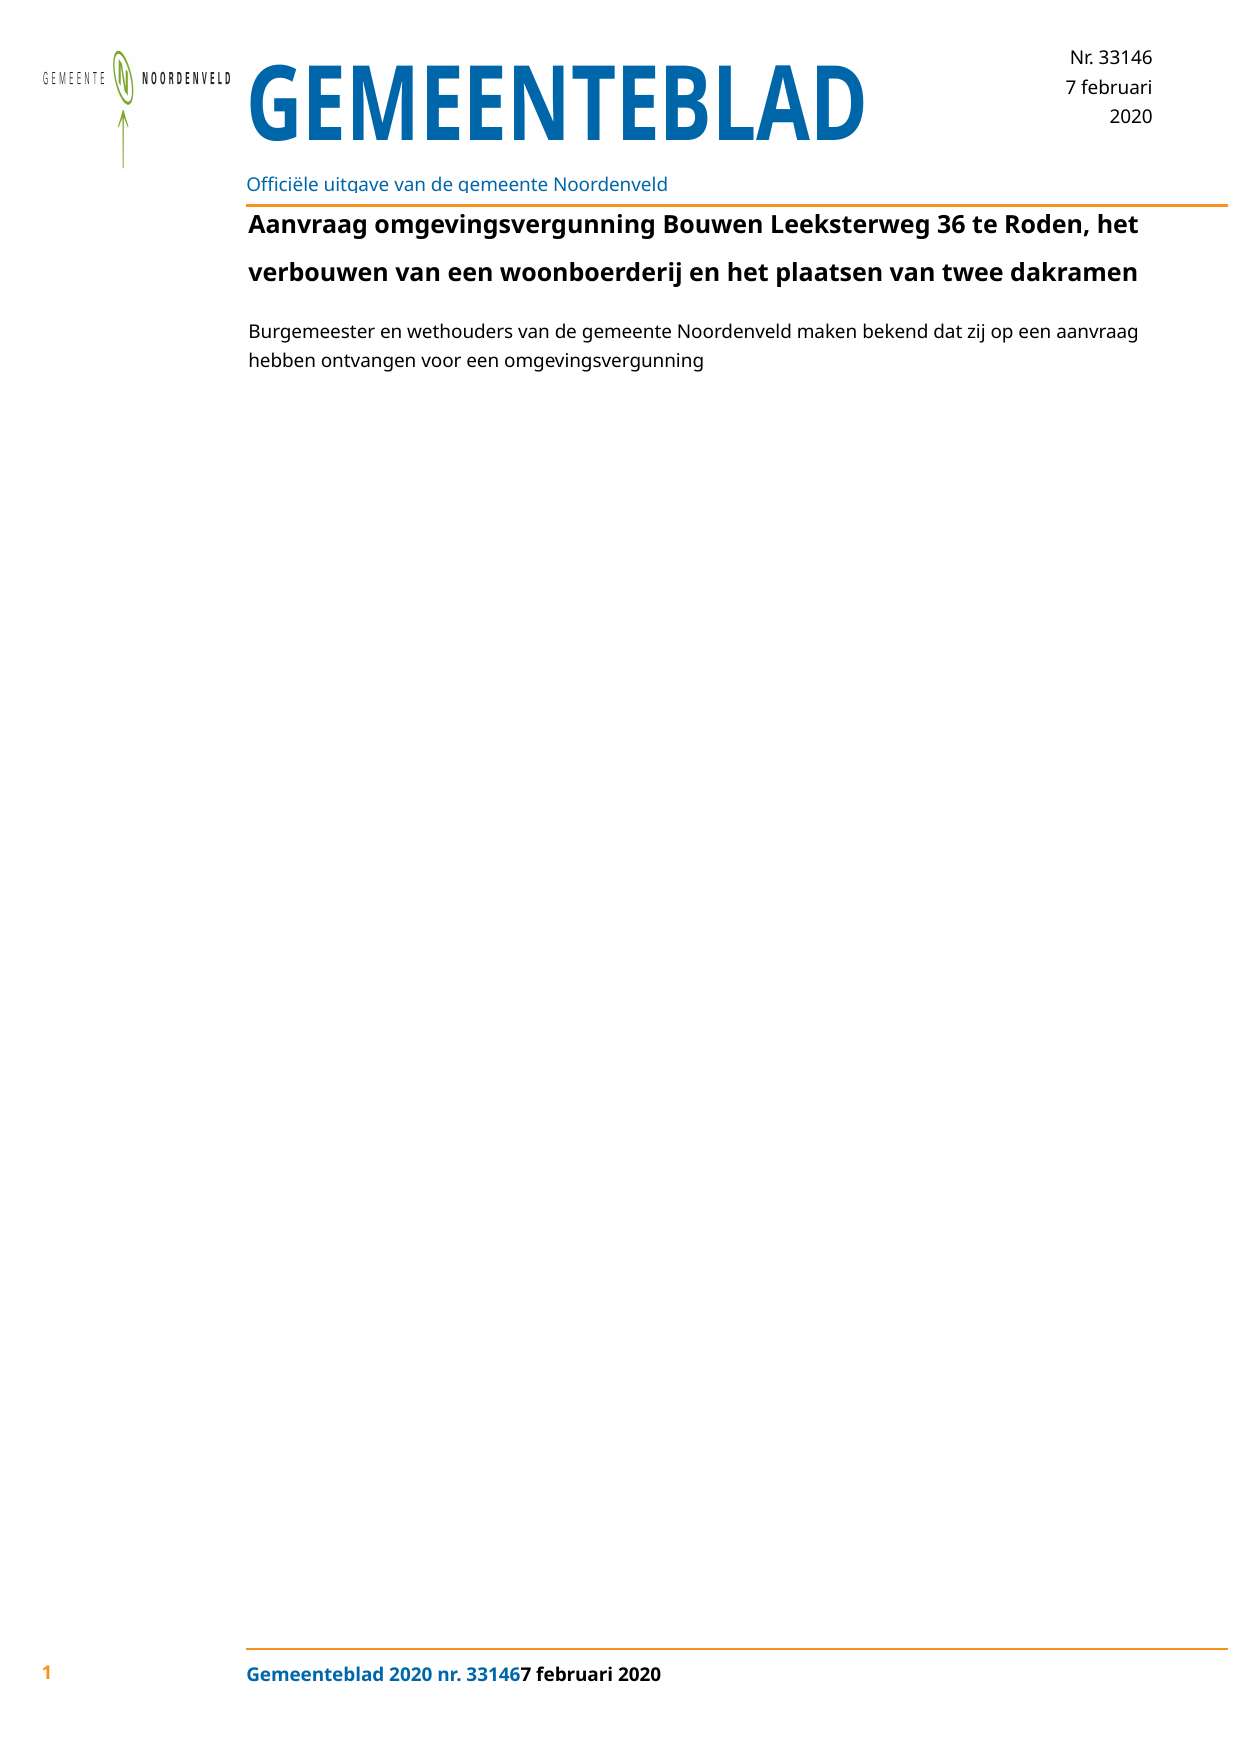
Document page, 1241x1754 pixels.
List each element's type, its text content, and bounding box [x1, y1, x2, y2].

picture [41, 47, 231, 172]
text Burgemeester en wethouders van de gemeente Noordenveld maken bekend dat zij op een aanvraag hebben ontvangen voor een omgevingsvergunning [248, 318, 1152, 373]
text Aanvraag omgevingsvergunning Bouwen Leeksterweg 36 te Roden, het verbouwen van een woonboerderij en het plaatsen van twee dakramen [248, 207, 1152, 288]
